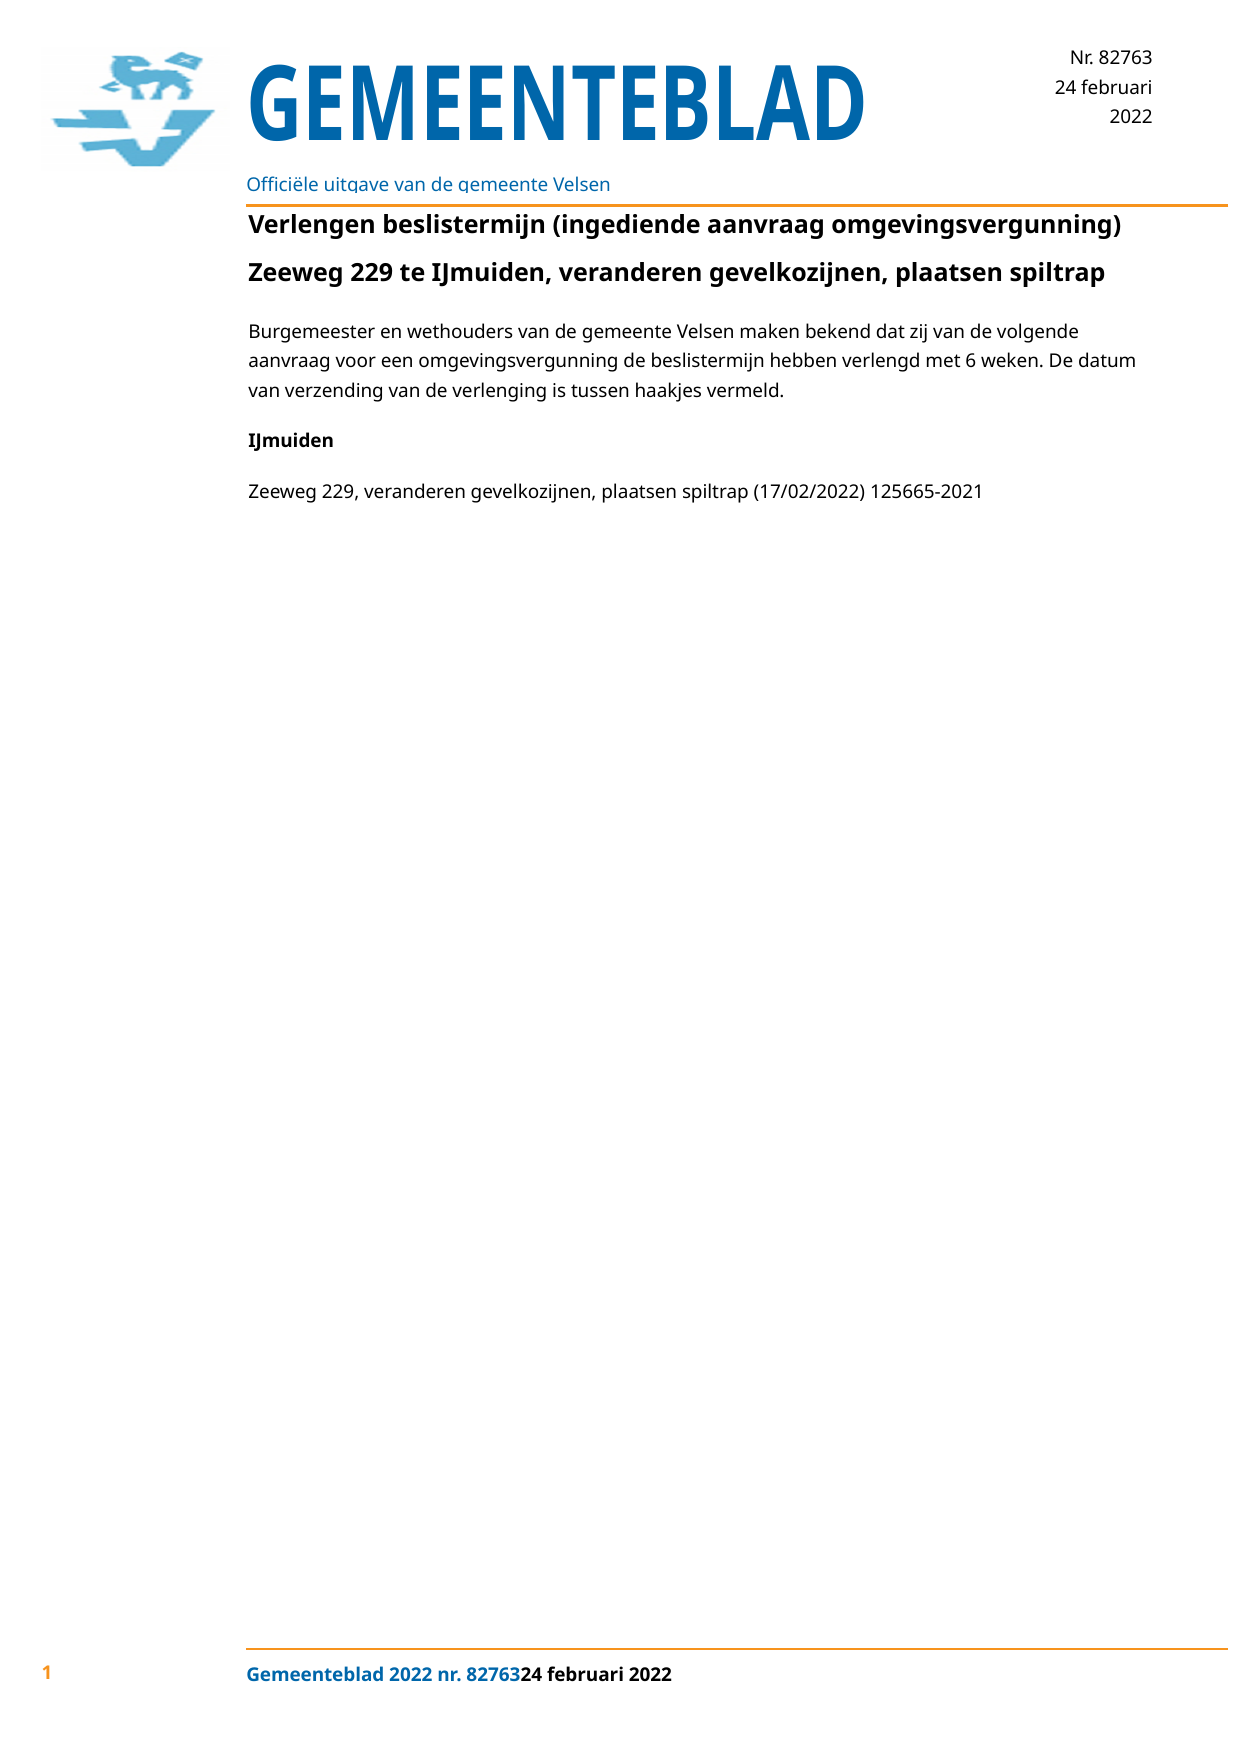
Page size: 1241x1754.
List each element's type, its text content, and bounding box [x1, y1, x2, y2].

text Zeeweg 229, veranderen gevelkozijnen, plaatsen spiltrap (17/02/2022) 125665-2021 [248, 478, 1152, 504]
text Burgemeester en wethouders van de gemeente Velsen maken bekend dat zij van de volgende aanvraag voor een omgevingsvergunning de beslistermijn hebben verlengd met 6 weken. De datum van verzending van de verlenging is tussen haakjes vermeld. [248, 318, 1152, 403]
text IJmuiden [248, 427, 1152, 453]
picture [41, 47, 231, 172]
text Verlengen beslistermijn (ingediende aanvraag omgevingsvergunning) Zeeweg 229 te IJmuiden, veranderen gevelkozijnen, plaatsen spiltrap [248, 207, 1152, 288]
